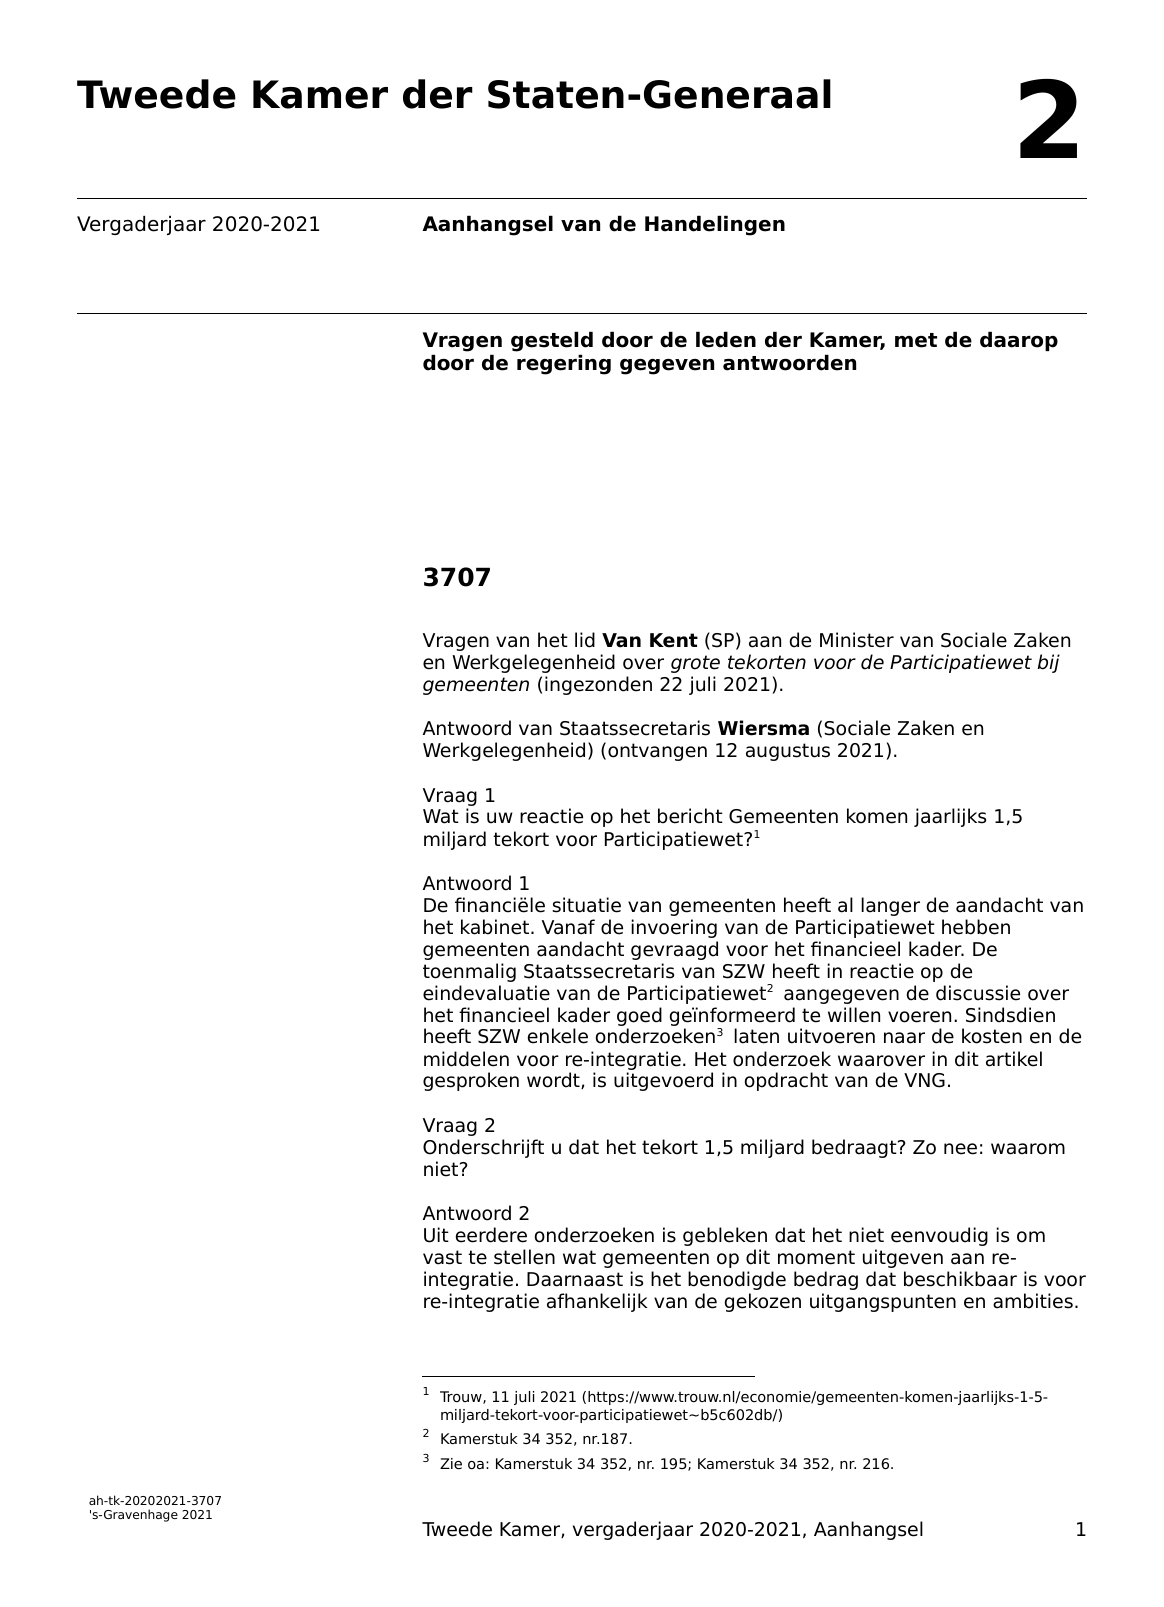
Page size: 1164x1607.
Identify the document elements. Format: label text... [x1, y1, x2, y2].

text Kamerstuk 34 352, nr.187. [422, 1427, 1087, 1449]
table_cell Aanhangsel van de Handelingen [422, 199, 1087, 313]
text Antwoord van Staatssecretaris Wiersma (Sociale Zaken en Werkgelegenheid) (ontvangen 12 augustus 2021). [422, 718, 1087, 762]
text Antwoord 1 [422, 873, 1087, 894]
text De financiële situatie van gemeenten heeft al langer de aandacht van het kabinet. Vanaf de invoering van de Participatiewet hebben gemeenten aandacht gevraagd voor het financieel kader. De toenmalig Staatssecretaris van SZW heeft in reactie op de eindevaluatie van de Participatiewet aangegeven de discussie over het financieel kader goed geïnformeerd te willen voeren. Sindsdien heeft SZW enkele onderzoeken laten uitvoeren naar de kosten en de middelen voor re-integratie. Het onderzoek waarover in dit artikel gesproken wordt, is uitgevoerd in opdracht van de VNG. [422, 894, 1087, 1092]
text Wat is uw reactie op het bericht Gemeenten komen jaarlijks 1,5 miljard tekort voor Participatiewet? [422, 806, 1087, 850]
table_cell Vergaderjaar 2020-2021 [77, 199, 422, 313]
table_header Tweede Kamer der Staten-Generaal [77, 59, 886, 198]
text Vraag 1 [422, 784, 1087, 806]
text Antwoord 2 [422, 1203, 1087, 1225]
table_header 2 [886, 59, 1087, 198]
text Zie oa: Kamerstuk 34 352, nr. 195; Kamerstuk 34 352, nr. 216. [422, 1452, 1087, 1474]
text Vraag 2 [422, 1114, 1087, 1137]
text ah-tk-20202021-3707 [88, 1494, 323, 1508]
text Onderschrijft u dat het tekort 1,5 miljard bedraagt? Zo nee: waarom niet? [422, 1137, 1087, 1181]
table_cell Vragen gesteld door de leden der Kamer, met de daarop door de regering gegeven antwoorden [422, 314, 1087, 375]
table_cell [77, 314, 422, 375]
text Trouw, 11 juli 2021 (https://www.trouw.nl/economie/gemeenten-komen-jaarlijks-1-5-miljard-tekort-voor-participatiewet~b5c602db/) [422, 1385, 1087, 1424]
text Uit eerdere onderzoeken is gebleken dat het niet eenvoudig is om vast te stellen wat gemeenten op dit moment uitgeven aan re-integratie. Daarnaast is het benodigde bedrag dat beschikbaar is voor re-integratie afhankelijk van de gekozen uitgangspunten en ambities. [422, 1225, 1087, 1313]
text 3707 [422, 563, 1087, 592]
text Vragen van het lid Van Kent (SP) aan de Minister van Sociale Zaken en Werkgelegenheid over grote tekorten voor de Participatiewet bij gemeenten (ingezonden 22 juli 2021). [422, 630, 1087, 696]
text 's-Gravenhage 2021 [88, 1508, 323, 1522]
